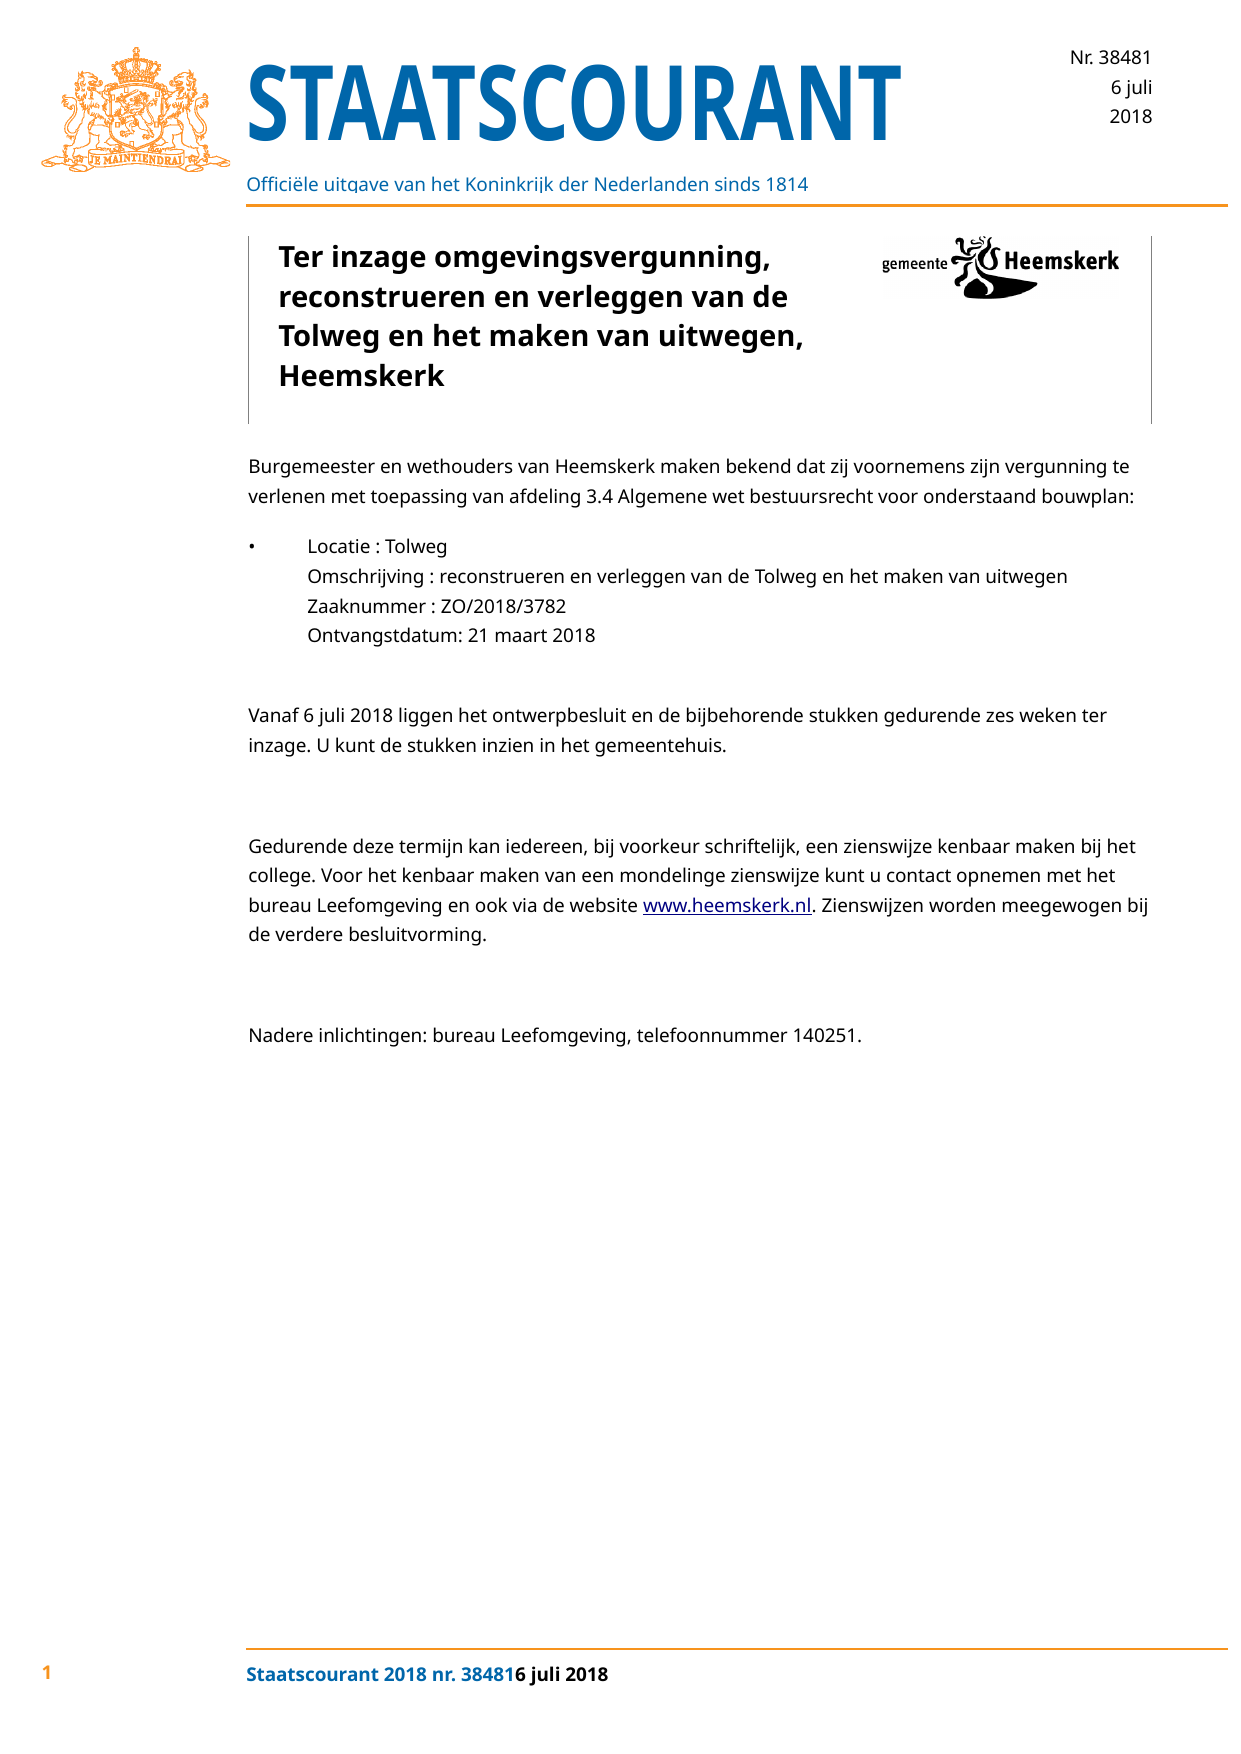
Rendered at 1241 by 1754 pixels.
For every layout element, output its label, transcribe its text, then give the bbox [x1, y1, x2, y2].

text Vanaf 6 juli 2018 liggen het ontwerpbesluit en de bijbehorende stukken gedurende zes weken ter inzage. U kunt de stukken inzien in het gemeentehuis. [248, 702, 1152, 758]
list Locatie : Tolweg [248, 534, 1152, 559]
picture [41, 47, 231, 172]
list Omschrijving : reconstrueren en verleggen van de Tolweg en het maken van uitwegen [248, 563, 1152, 589]
text Burgemeester en wethouders van Heemskerk maken bekend dat zij voornemens zijn vergunning te verlenen met toepassing van afdeling 3.4 Algemene wet bestuursrecht voor onderstaand bouwplan: [248, 454, 1152, 509]
table_header Ter inzage omgevingsvergunning, reconstrueren en verleggen van de Tolweg en het maken van uitwegen, Heemskerk [249, 236, 850, 424]
table_header [850, 236, 1151, 424]
picture [882, 236, 1119, 299]
list Ontvangstdatum: 21 maart 2018 [248, 622, 1152, 648]
list Zaaknummer : ZO/2018/3782 [248, 593, 1152, 618]
text Nadere inlichtingen: bureau Leefomgeving, telefoonnummer 140251. [248, 1022, 1152, 1048]
text Gedurende deze termijn kan iedereen, bij voorkeur schriftelijk, een zienswijze kenbaar maken bij het college. Voor het kenbaar maken van een mondelinge zienswijze kunt u contact opnemen met het bureau Leefomgeving en ook via de website www.heemskerk.nl. Zienswijzen worden meegewogen bij de verdere besluitvorming. [248, 833, 1152, 947]
